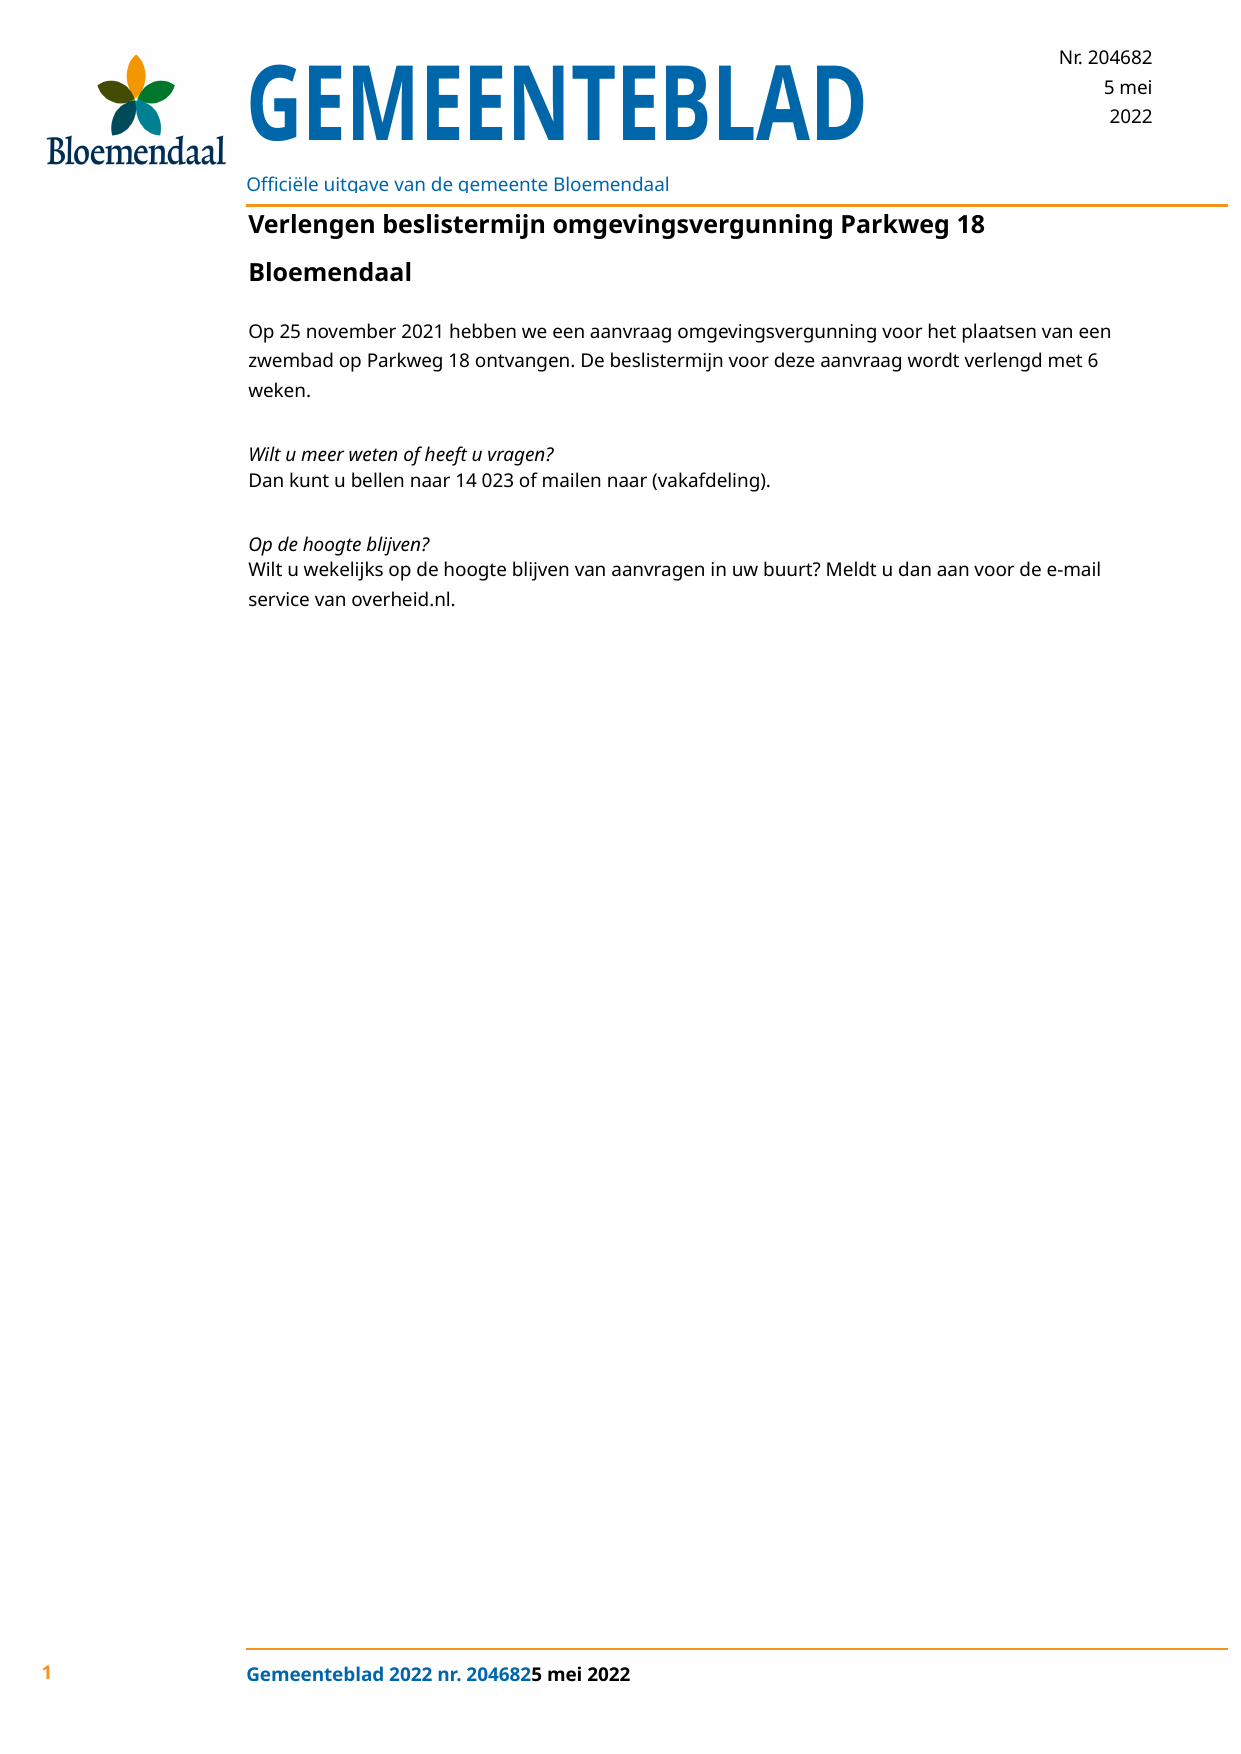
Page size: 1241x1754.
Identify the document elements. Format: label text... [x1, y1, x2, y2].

text Op de hoogte blijven? [248, 531, 1152, 556]
text Dan kunt u bellen naar 14 023 of mailen naar (vakafdeling). [248, 467, 1152, 492]
picture [41, 47, 231, 172]
text Verlengen beslistermijn omgevingsvergunning Parkweg 18 Bloemendaal [248, 207, 1152, 288]
text Wilt u wekelijks op de hoogte blijven van aanvragen in uw buurt? Meldt u dan aan voor de e-mail service van overheid.nl. [248, 556, 1152, 612]
text Op 25 november 2021 hebben we een aanvraag omgevingsvergunning voor het plaatsen van een zwembad op Parkweg 18 ontvangen. De beslistermijn voor deze aanvraag wordt verlengd met 6 weken. [248, 318, 1152, 403]
text Wilt u meer weten of heeft u vragen? [248, 441, 1152, 467]
